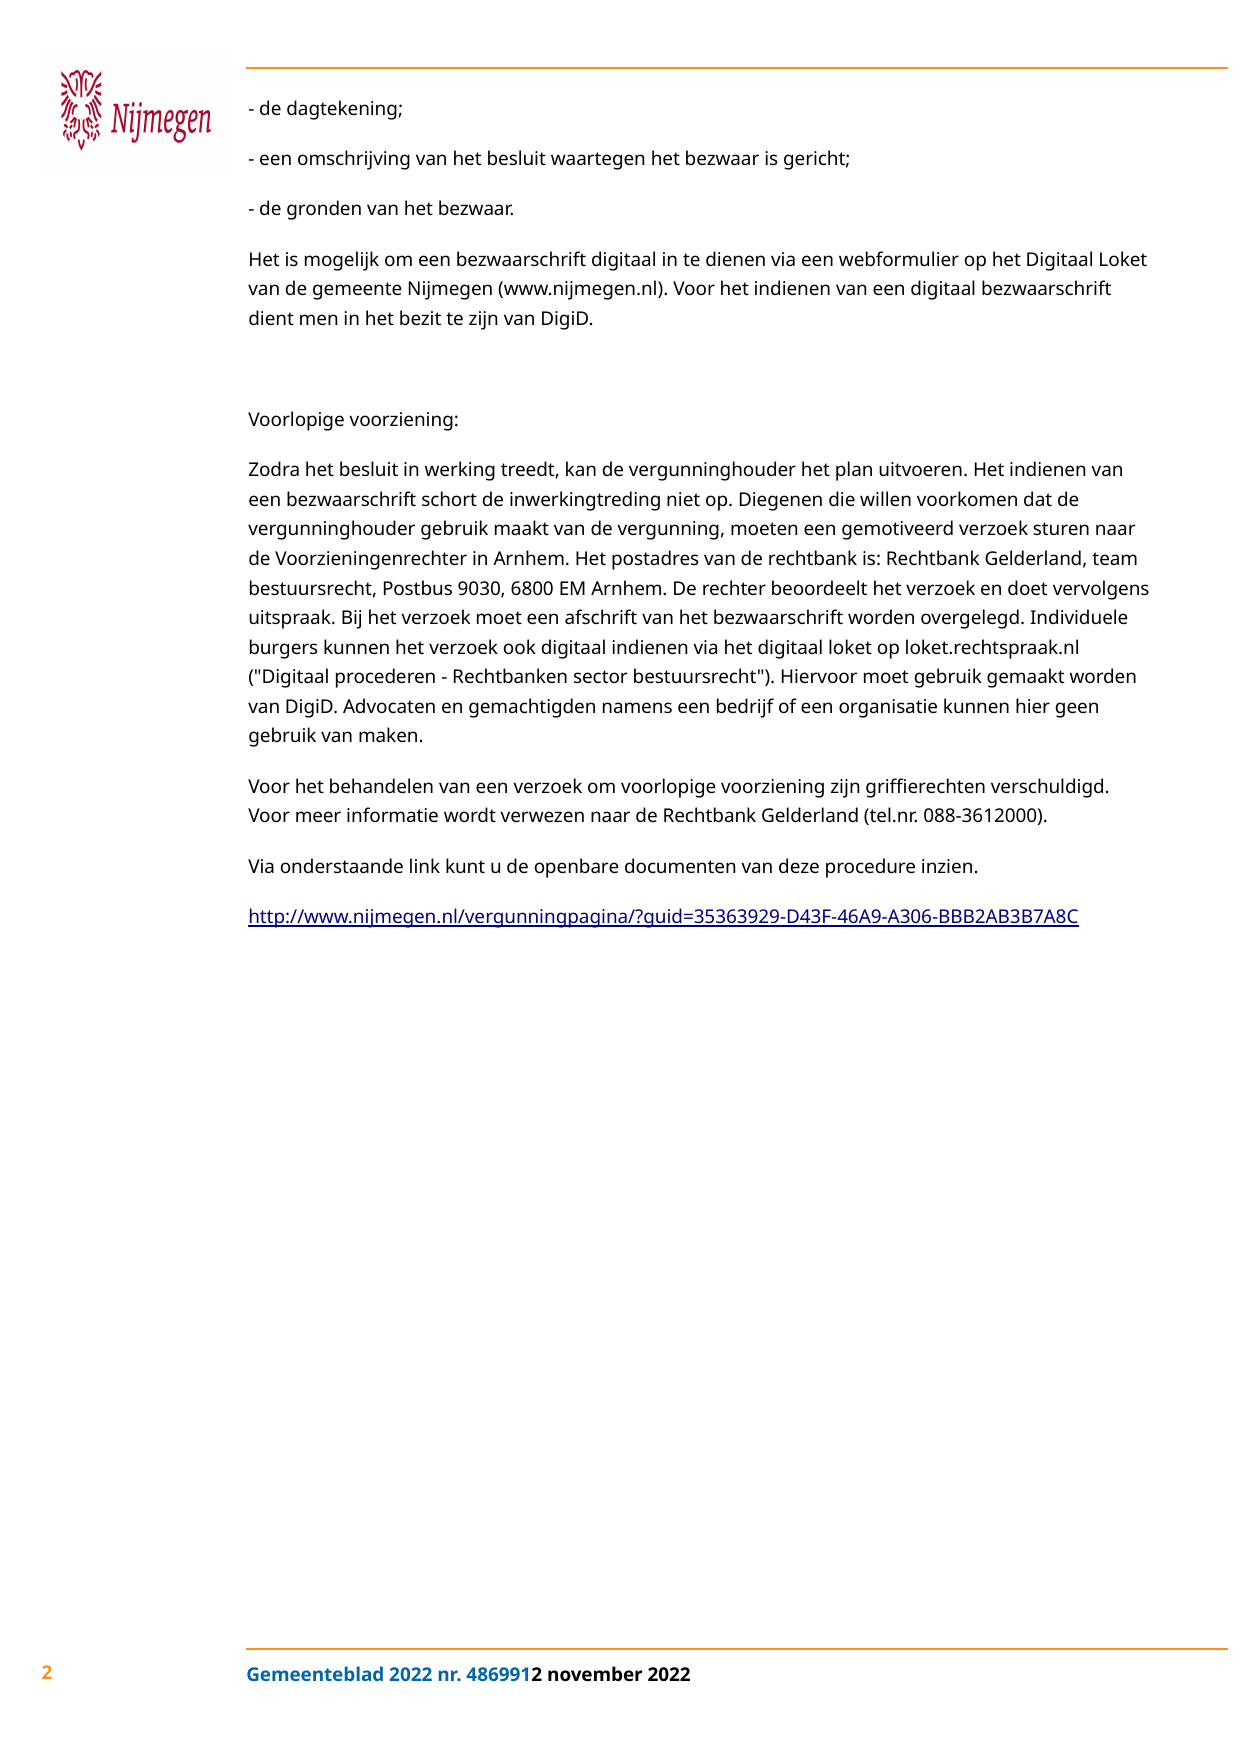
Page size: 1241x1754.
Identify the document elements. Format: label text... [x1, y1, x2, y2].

text Het is mogelijk om een bezwaarschrift digitaal in te dienen via een webformulier op het Digitaal Loket van de gemeente Nijmegen (www.nijmegen.nl). Voor het indienen van een digitaal bezwaarschrift dient men in het bezit te zijn van DigiD. [248, 246, 1152, 331]
text - de gronden van het bezwaar. [248, 196, 1152, 221]
text Via onderstaande link kunt u de openbare documenten van deze procedure inzien. [248, 853, 1152, 879]
text Voorlopige voorziening: [248, 406, 1152, 432]
text http://www.nijmegen.nl/vergunningpagina/?guid=35363929-D43F-46A9-A306-BBB2AB3B7A8C [248, 903, 1152, 929]
text Voor het behandelen van een verzoek om voorlopige voorziening zijn griffierechten verschuldigd. Voor meer informatie wordt verwezen naar de Rechtbank Gelderland (tel.nr. 088-3612000). [248, 773, 1152, 828]
text Zodra het besluit in werking treedt, kan de vergunninghouder het plan uitvoeren. Het indienen van een bezwaarschrift schort de inwerkingtreding niet op. Diegenen die willen voorkomen dat de vergunninghouder gebruik maakt van de vergunning, moeten een gemotiveerd verzoek sturen naar de Voorzieningenrechter in Arnhem. Het postadres van de rechtbank is: Rechtbank Gelderland, team bestuursrecht, Postbus 9030, 6800 EM Arnhem. De rechter beoordeelt het verzoek en doet vervolgens uitspraak. Bij het verzoek moet een afschrift van het bezwaarschrift worden overgelegd. Individuele burgers kunnen het verzoek ook digitaal indienen via het digitaal loket op loket.rechtspraak.nl ("Digitaal procederen - Rechtbanken sector bestuursrecht"). Hiervoor moet gebruik gemaakt worden van DigiD. Advocaten en gemachtigden namens een bedrijf of een organisatie kunnen hier geen gebruik van maken. [248, 456, 1152, 748]
picture [41, 47, 231, 172]
text - de dagtekening; [248, 95, 1152, 121]
text - een omschrijving van het besluit waartegen het bezwaar is gericht; [248, 145, 1152, 171]
